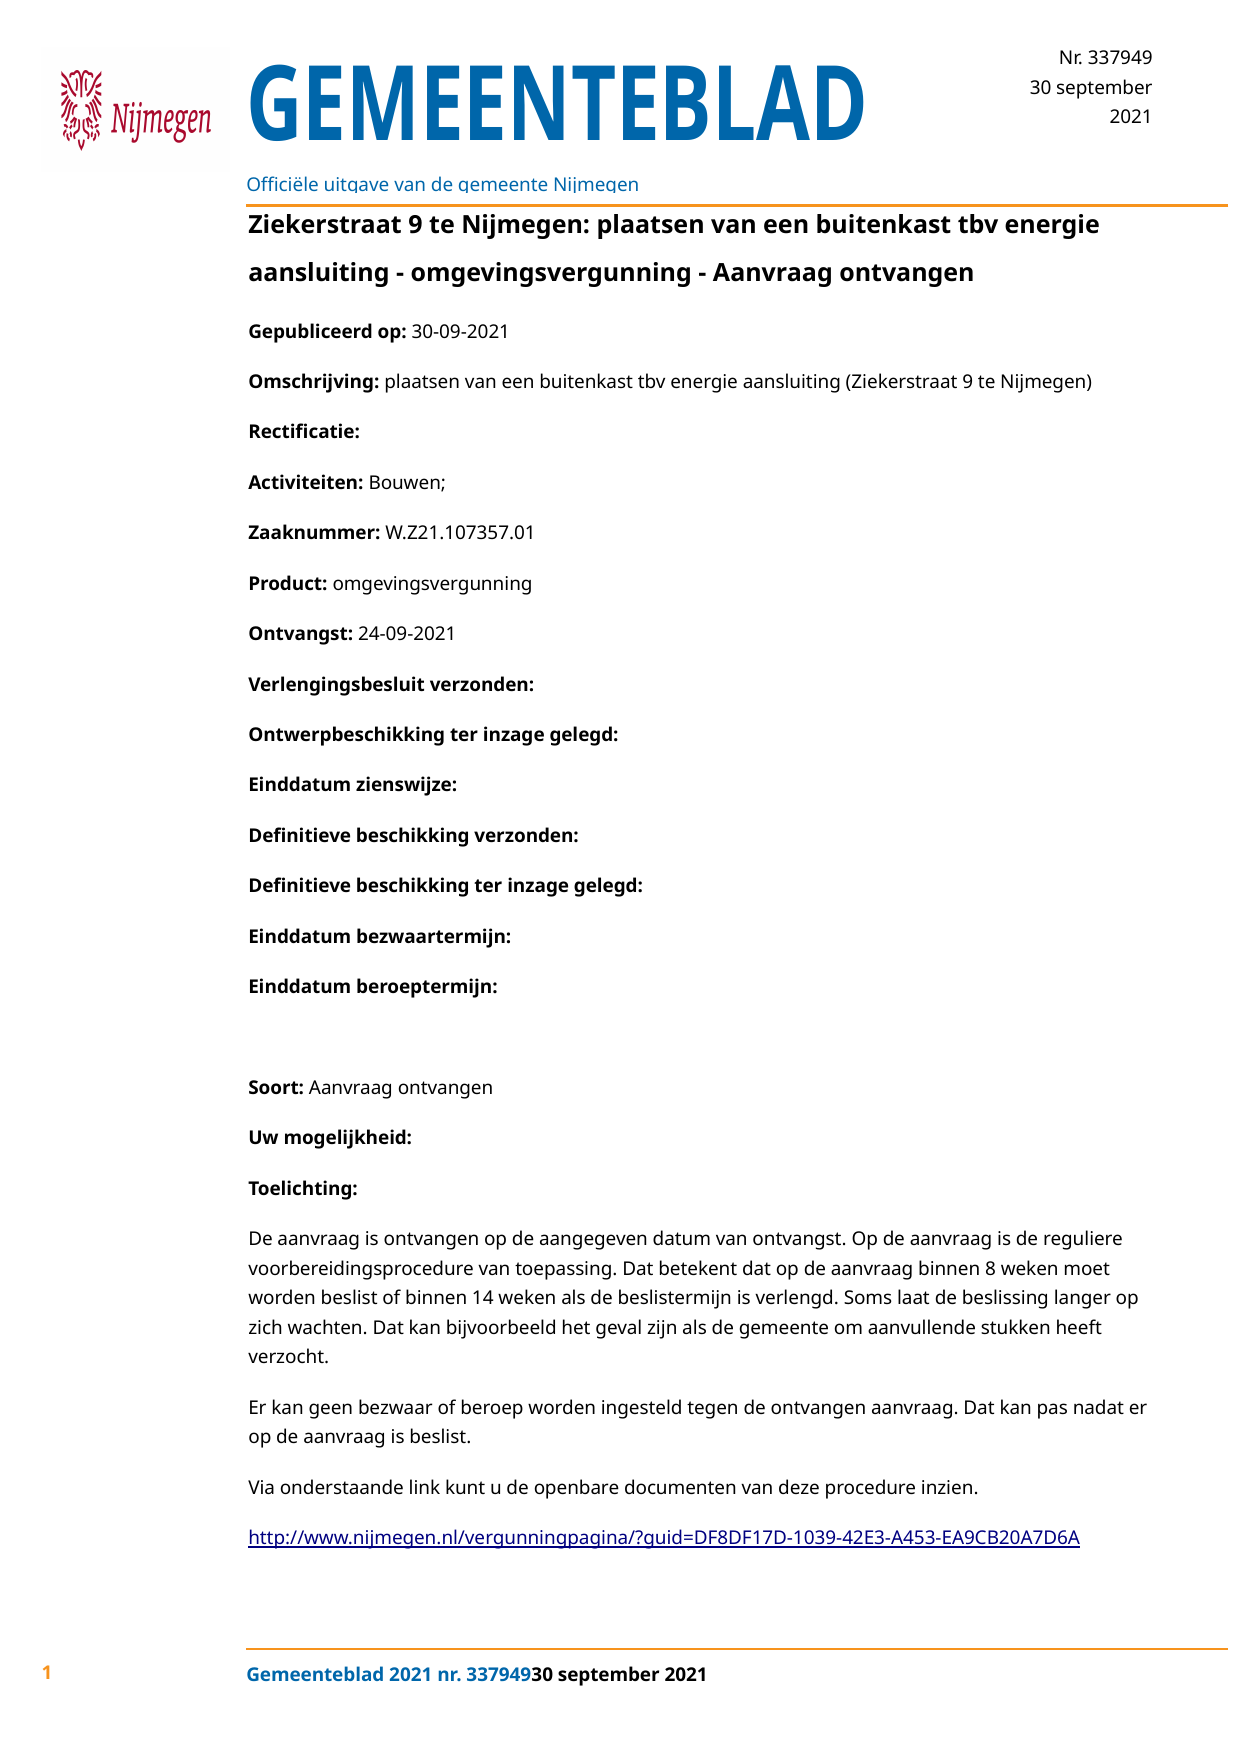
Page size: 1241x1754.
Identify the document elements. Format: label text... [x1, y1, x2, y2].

text Definitieve beschikking ter inzage gelegd: [248, 872, 1152, 898]
text Omschrijving: plaatsen van een buitenkast tbv energie aansluiting (Ziekerstraat 9 te Nijmegen) [248, 368, 1152, 394]
text Rectificatie: [248, 419, 1152, 444]
text Product: omgevingsvergunning [248, 570, 1152, 596]
text Ontvangst: 24-09-2021 [248, 620, 1152, 646]
picture [41, 47, 231, 172]
text http://www.nijmegen.nl/vergunningpagina/?guid=DF8DF17D-1039-42E3-A453-EA9CB20A7D6A [248, 1524, 1152, 1550]
text Einddatum zienswijze: [248, 772, 1152, 797]
text Einddatum beroeptermijn: [248, 973, 1152, 999]
text Uw mogelijkheid: [248, 1124, 1152, 1150]
text Soort: Aanvraag ontvangen [248, 1074, 1152, 1100]
text Er kan geen bezwaar of beroep worden ingesteld tegen de ontvangen aanvraag. Dat kan pas nadat er op de aanvraag is beslist. [248, 1394, 1152, 1449]
text Via onderstaande link kunt u de openbare documenten van deze procedure inzien. [248, 1474, 1152, 1500]
text Ziekerstraat 9 te Nijmegen: plaatsen van een buitenkast tbv energie aansluiting - omgevingsvergunning - Aanvraag ontvangen [248, 207, 1152, 288]
text Einddatum bezwaartermijn: [248, 923, 1152, 949]
text Gepubliceerd op: 30-09-2021 [248, 318, 1152, 344]
text Activiteiten: Bouwen; [248, 469, 1152, 495]
text Ontwerpbeschikking ter inzage gelegd: [248, 721, 1152, 747]
text Zaaknummer: W.Z21.107357.01 [248, 519, 1152, 545]
text De aanvraag is ontvangen op de aangegeven datum van ontvangst. Op de aanvraag is de reguliere voorbereidingsprocedure van toepassing. Dat betekent dat op de aanvraag binnen 8 weken moet worden beslist of binnen 14 weken als de beslistermijn is verlengd. Soms laat de beslissing langer op zich wachten. Dat kan bijvoorbeeld het geval zijn als de gemeente om aanvullende stukken heeft verzocht. [248, 1225, 1152, 1369]
text Definitieve beschikking verzonden: [248, 822, 1152, 848]
text Verlengingsbesluit verzonden: [248, 671, 1152, 697]
text Toelichting: [248, 1175, 1152, 1201]
